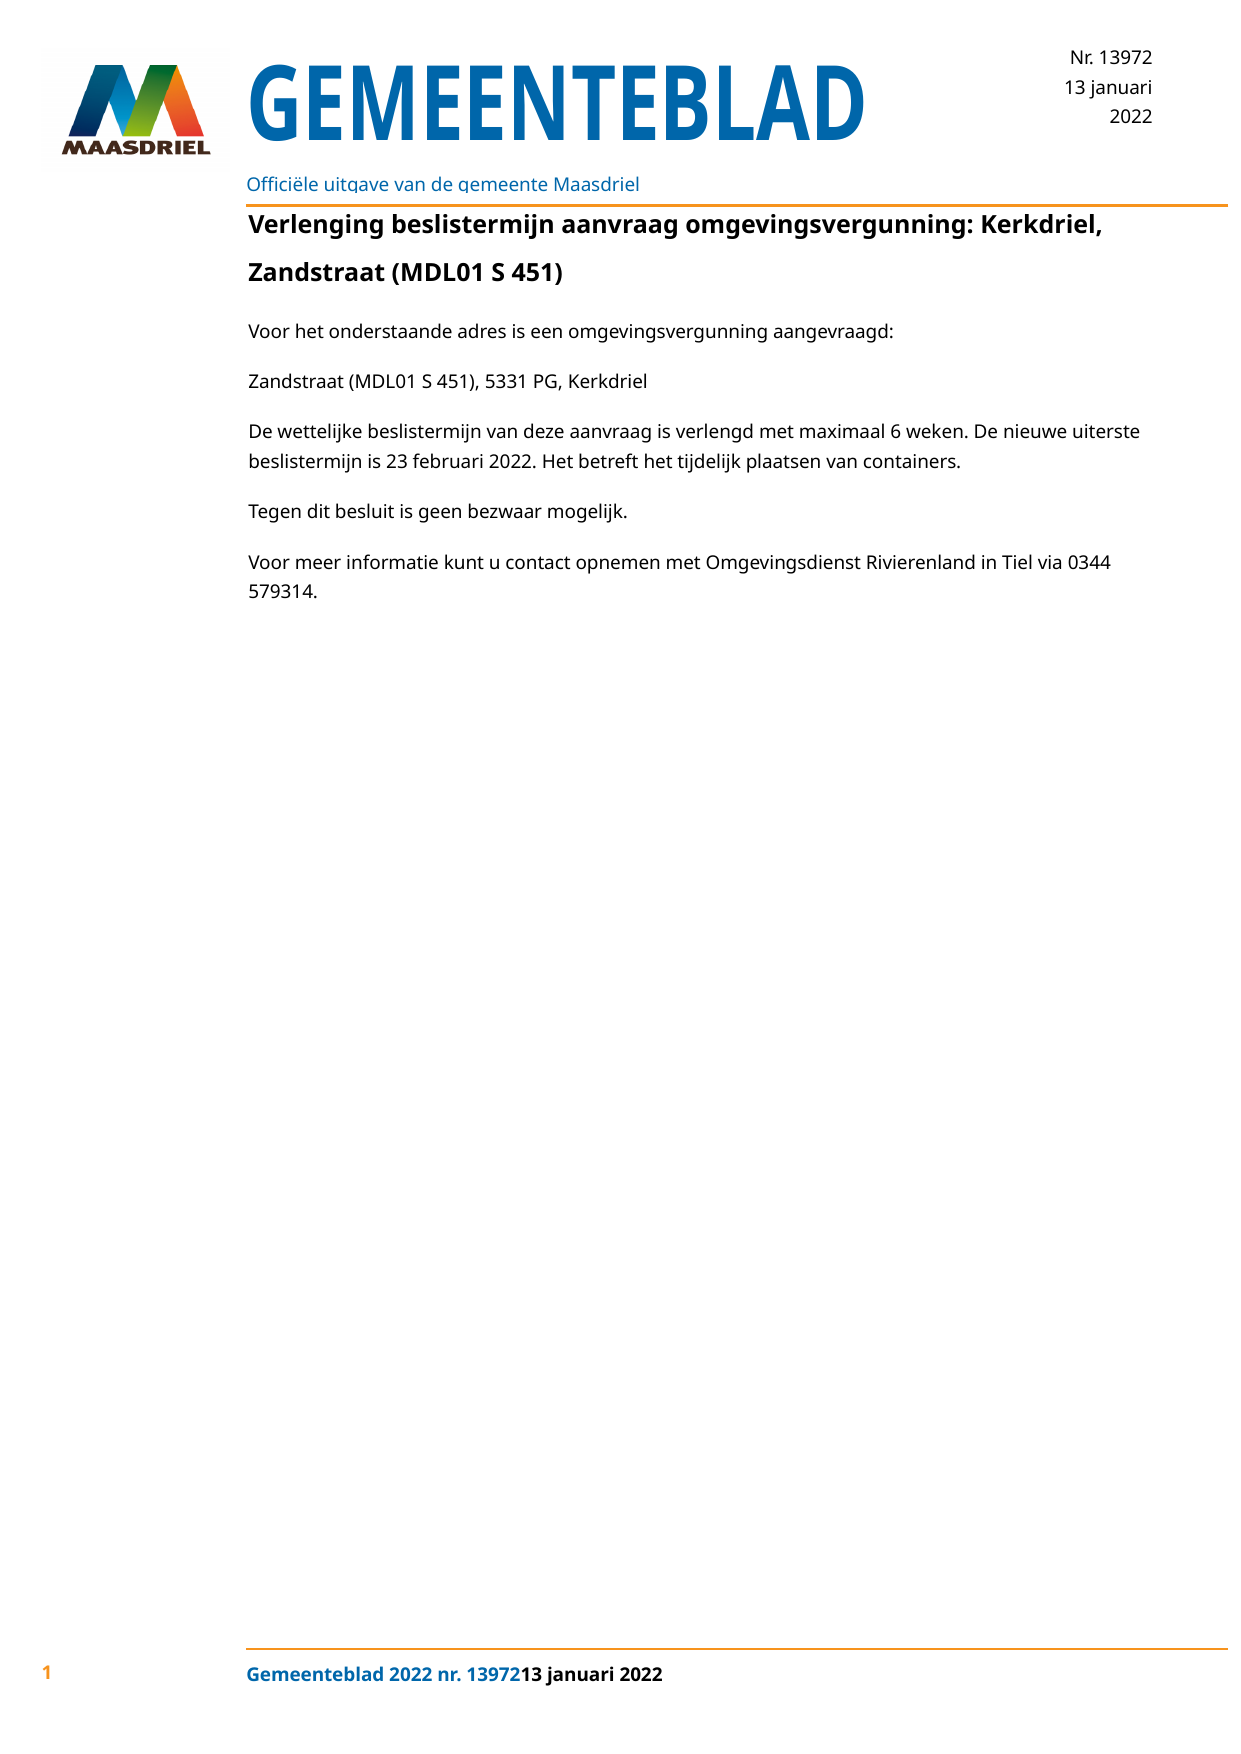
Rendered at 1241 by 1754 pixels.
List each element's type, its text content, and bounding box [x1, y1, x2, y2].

text Voor het onderstaande adres is een omgevingsvergunning aangevraagd: [248, 318, 1152, 344]
picture [41, 47, 231, 172]
text Verlenging beslistermijn aanvraag omgevingsvergunning: Kerkdriel, Zandstraat (MDL01 S 451) [248, 207, 1152, 288]
text Zandstraat (MDL01 S 451), 5331 PG, Kerkdriel [248, 368, 1152, 394]
text De wettelijke beslistermijn van deze aanvraag is verlengd met maximaal 6 weken. De nieuwe uiterste beslistermijn is 23 februari 2022. Het betreft het tijdelijk plaatsen van containers. [248, 419, 1152, 474]
text Voor meer informatie kunt u contact opnemen met Omgevingsdienst Rivierenland in Tiel via 0344 579314. [248, 549, 1152, 604]
text Tegen dit besluit is geen bezwaar mogelijk. [248, 499, 1152, 524]
